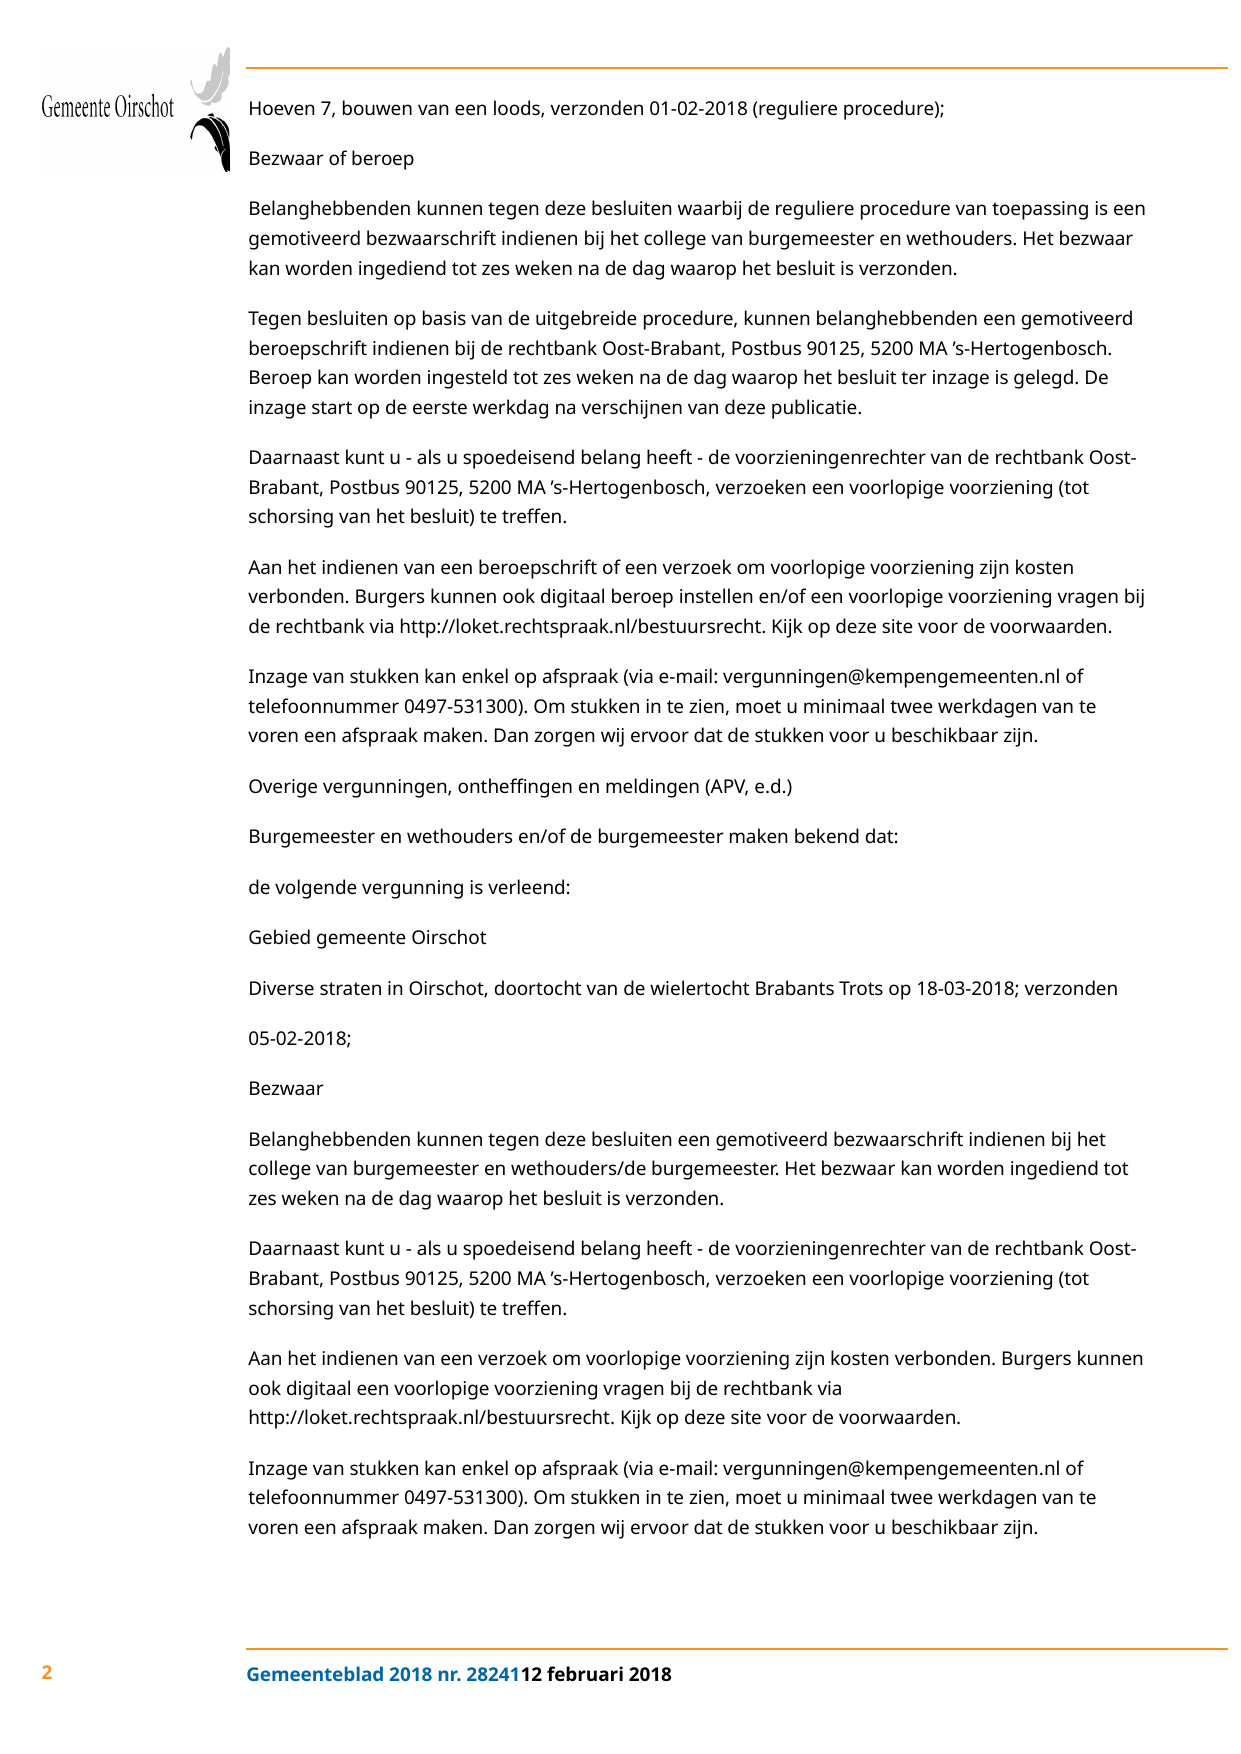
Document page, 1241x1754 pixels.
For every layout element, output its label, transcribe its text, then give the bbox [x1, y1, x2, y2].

text Bezwaar of beroep [248, 145, 1152, 171]
text de volgende vergunning is verleend: [248, 874, 1152, 900]
text Gebied gemeente Oirschot [248, 924, 1152, 950]
text Overige vergunningen, ontheffingen en meldingen (APV, e.d.) [248, 773, 1152, 799]
text Hoeven 7, bouwen van een loods, verzonden 01-02-2018 (reguliere procedure); [248, 95, 1152, 121]
text Daarnaast kunt u - als u spoedeisend belang heeft - de voorzieningenrechter van de rechtbank Oost-Brabant, Postbus 90125, 5200 MA ’s-Hertogenbosch, verzoeken een voorlopige voorziening (tot schorsing van het besluit) te treffen. [248, 1236, 1152, 1321]
text Tegen besluiten op basis van de uitgebreide procedure, kunnen belanghebbenden een gemotiveerd beroepschrift indienen bij de rechtbank Oost-Brabant, Postbus 90125, 5200 MA ’s-Hertogenbosch. Beroep kan worden ingesteld tot zes weken na de dag waarop het besluit ter inzage is gelegd. De inzage start op de eerste werkdag na verschijnen van deze publicatie. [248, 305, 1152, 420]
text Belanghebbenden kunnen tegen deze besluiten waarbij de reguliere procedure van toepassing is een gemotiveerd bezwaarschrift indienen bij het college van burgemeester en wethouders. Het bezwaar kan worden ingediend tot zes weken na de dag waarop het besluit is verzonden. [248, 196, 1152, 281]
text Aan het indienen van een verzoek om voorlopige voorziening zijn kosten verbonden. Burgers kunnen ook digitaal een voorlopige voorziening vragen bij de rechtbank via http://loket.rechtspraak.nl/bestuursrecht. Kijk op deze site voor de voorwaarden. [248, 1345, 1152, 1430]
text Bezwaar [248, 1076, 1152, 1101]
text Belanghebbenden kunnen tegen deze besluiten een gemotiveerd bezwaarschrift indienen bij het college van burgemeester en wethouders/de burgemeester. Het bezwaar kan worden ingediend tot zes weken na de dag waarop het besluit is verzonden. [248, 1126, 1152, 1211]
text Inzage van stukken kan enkel op afspraak (via e-mail: vergunningen@kempengemeenten.nl of telefoonnummer 0497-531300). Om stukken in te zien, moet u minimaal twee werkdagen van te voren een afspraak maken. Dan zorgen wij ervoor dat de stukken voor u beschikbaar zijn. [248, 1455, 1152, 1540]
text Daarnaast kunt u - als u spoedeisend belang heeft - de voorzieningenrechter van de rechtbank Oost-Brabant, Postbus 90125, 5200 MA ’s-Hertogenbosch, verzoeken een voorlopige voorziening (tot schorsing van het besluit) te treffen. [248, 444, 1152, 529]
text 05-02-2018; [248, 1025, 1152, 1051]
text Inzage van stukken kan enkel op afspraak (via e-mail: vergunningen@kempengemeenten.nl of telefoonnummer 0497-531300). Om stukken in te zien, moet u minimaal twee werkdagen van te voren een afspraak maken. Dan zorgen wij ervoor dat de stukken voor u beschikbaar zijn. [248, 663, 1152, 748]
text Diverse straten in Oirschot, doortocht van de wielertocht Brabants Trots op 18-03-2018; verzonden [248, 975, 1152, 1001]
text Aan het indienen van een beroepschrift of een verzoek om voorlopige voorziening zijn kosten verbonden. Burgers kunnen ook digitaal beroep instellen en/of een voorlopige voorziening vragen bij de rechtbank via http://loket.rechtspraak.nl/bestuursrecht. Kijk op deze site voor de voorwaarden. [248, 554, 1152, 639]
text Burgemeester en wethouders en/of de burgemeester maken bekend dat: [248, 823, 1152, 849]
picture [41, 47, 231, 172]
